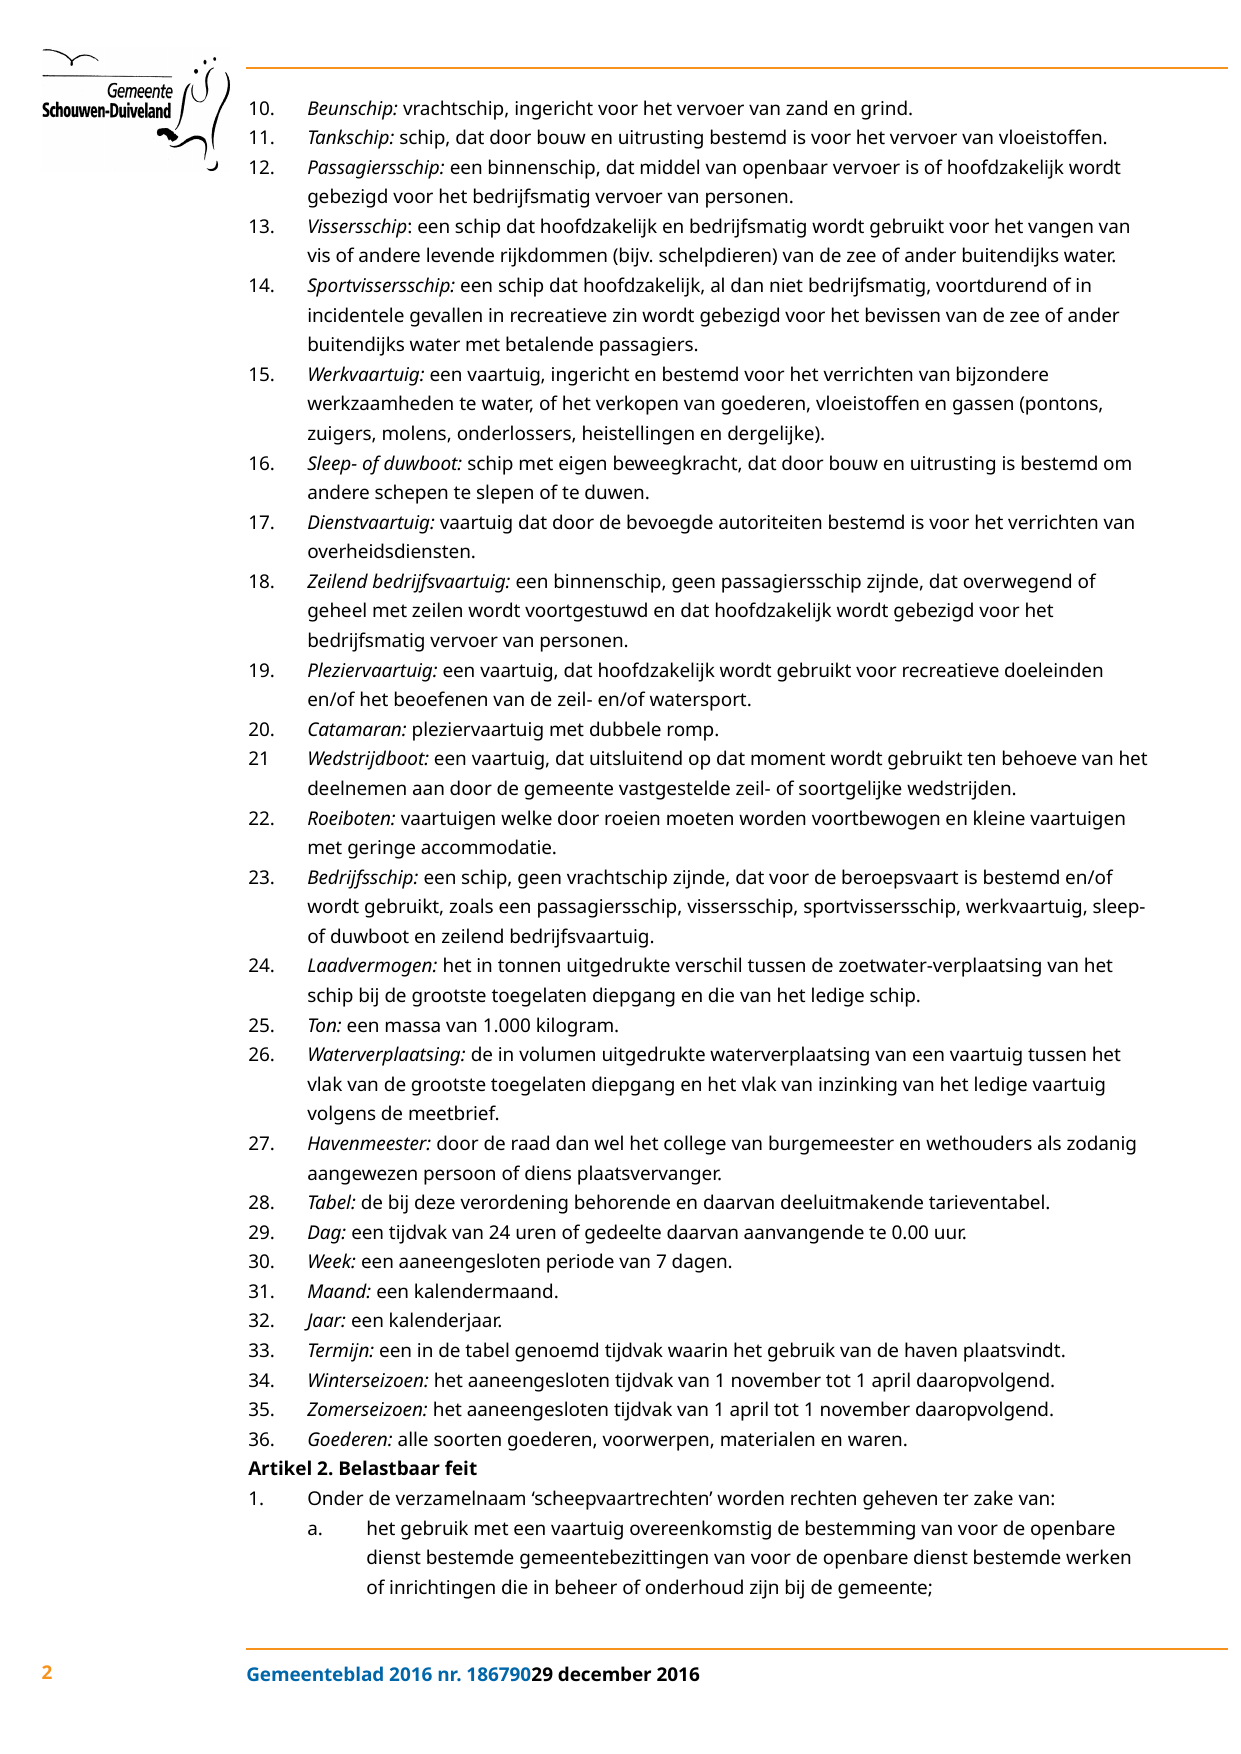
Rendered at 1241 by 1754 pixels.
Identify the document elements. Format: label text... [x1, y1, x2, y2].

list Tabel: de bij deze verordening behorende en daarvan deeluitmakende tarieventabel. [248, 1189, 1152, 1215]
list het gebruik met een vaartuig overeenkomstig de bestemming van voor de openbare dienst bestemde gemeentebezittingen van voor de openbare dienst bestemde werken of inrichtingen die in beheer of onderhoud zijn bij de gemeente; [307, 1515, 1152, 1600]
list Goederen: alle soorten goederen, voorwerpen, materialen en waren. [248, 1426, 1152, 1452]
list Beunschip: vrachtschip, ingericht voor het vervoer van zand en grind. [248, 95, 1152, 121]
list Sportvissersschip: een schip dat hoofdzakelijk, al dan niet bedrijfsmatig, voortdurend of in incidentele gevallen in recreatieve zin wordt gebezigd voor het bevissen van de zee of ander buitendijks water met betalende passagiers. [248, 272, 1152, 357]
list Wedstrijdboot: een vaartuig, dat uitsluitend op dat moment wordt gebruikt ten behoeve van het deelnemen aan door de gemeente vastgestelde zeil- of soortgelijke wedstrijden. [248, 746, 1152, 801]
list Dienstvaartuig: vaartuig dat door de bevoegde autoriteiten bestemd is voor het verrichten van overheidsdiensten. [248, 509, 1152, 564]
list Zomerseizoen: het aaneengesloten tijdvak van 1 april tot 1 november daaropvolgend. [248, 1396, 1152, 1422]
list Bedrijfsschip: een schip, geen vrachtschip zijnde, dat voor de beroepsvaart is bestemd en/of wordt gebruikt, zoals een passagiersschip, vissersschip, sportvissersschip, werkvaartuig, sleep- of duwboot en zeilend bedrijfsvaartuig. [248, 864, 1152, 949]
list Maand: een kalendermaand. [248, 1278, 1152, 1304]
list Laadvermogen: het in tonnen uitgedrukte verschil tussen de zoetwater-verplaatsing van het schip bij de grootste toegelaten diepgang en die van het ledige schip. [248, 953, 1152, 1008]
list Passagiersschip: een binnenschip, dat middel van openbaar vervoer is of hoofdzakelijk wordt gebezigd voor het bedrijfsmatig vervoer van personen. [248, 154, 1152, 209]
list Havenmeester: door de raad dan wel het college van burgemeester en wethouders als zodanig aangewezen persoon of diens plaatsvervanger. [248, 1130, 1152, 1186]
list Werkvaartuig: een vaartuig, ingericht en bestemd voor het verrichten van bijzondere werkzaamheden te water, of het verkopen van goederen, vloeistoffen en gassen (pontons, zuigers, molens, onderlossers, heistellingen en dergelijke). [248, 361, 1152, 446]
list Jaar: een kalenderjaar. [248, 1308, 1152, 1333]
list Termijn: een in de tabel genoemd tijdvak waarin het gebruik van de haven plaatsvindt. [248, 1337, 1152, 1363]
list Ton: een massa van 1.000 kilogram. [248, 1012, 1152, 1038]
list Zeilend bedrijfsvaartuig: een binnenschip, geen passagiersschip zijnde, dat overwegend of geheel met zeilen wordt voortgestuwd en dat hoofdzakelijk wordt gebezigd voor het bedrijfsmatig vervoer van personen. [248, 568, 1152, 653]
list Pleziervaartuig: een vaartuig, dat hoofdzakelijk wordt gebruikt voor recreatieve doeleinden en/of het beoefenen van de zeil- en/of watersport. [248, 657, 1152, 712]
list Vissersschip: een schip dat hoofdzakelijk en bedrijfsmatig wordt gebruikt voor het vangen van vis of andere levende rijkdommen (bijv. schelpdieren) van de zee of ander buitendijks water. [248, 213, 1152, 268]
picture [41, 47, 231, 172]
list Winterseizoen: het aaneengesloten tijdvak van 1 november tot 1 april daaropvolgend. [248, 1367, 1152, 1393]
list Catamaran: pleziervaartuig met dubbele romp. [248, 716, 1152, 742]
text Artikel 2. Belastbaar feit [248, 1456, 1152, 1481]
list Roeiboten: vaartuigen welke door roeien moeten worden voortbewogen en kleine vaartuigen met geringe accommodatie. [248, 805, 1152, 860]
list Week: een aaneengesloten periode van 7 dagen. [248, 1248, 1152, 1274]
list Onder de verzamelnaam ‘scheepvaartrechten’ worden rechten geheven ter zake van: [248, 1485, 1152, 1511]
list Waterverplaatsing: de in volumen uitgedrukte waterverplaatsing van een vaartuig tussen het vlak van de grootste toegelaten diepgang en het vlak van inzinking van het ledige vaartuig volgens de meetbrief. [248, 1041, 1152, 1126]
list Tankschip: schip, dat door bouw en uitrusting bestemd is voor het vervoer van vloeistoffen. [248, 124, 1152, 150]
list Sleep- of duwboot: schip met eigen beweegkracht, dat door bouw en uitrusting is bestemd om andere schepen te slepen of te duwen. [248, 450, 1152, 505]
list Dag: een tijdvak van 24 uren of gedeelte daarvan aanvangende te 0.00 uur. [248, 1219, 1152, 1245]
